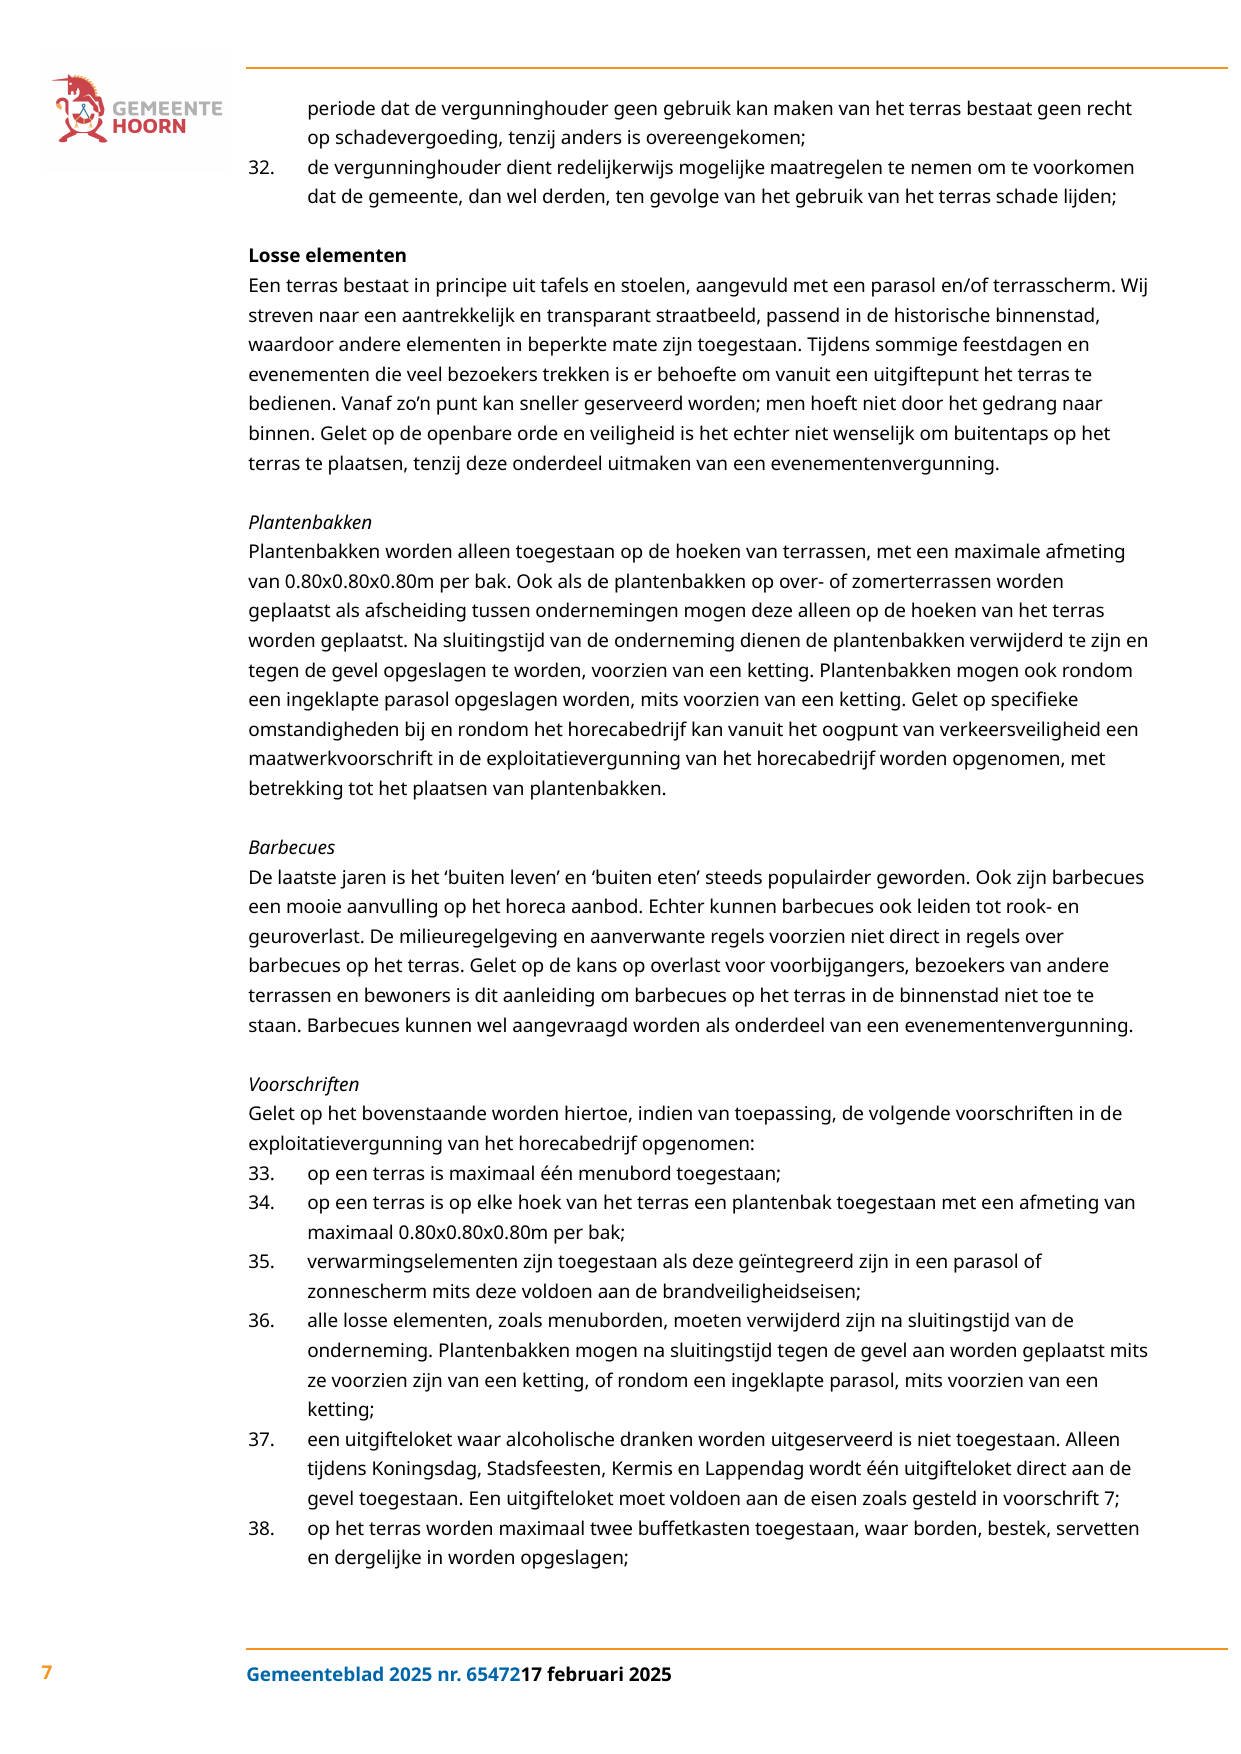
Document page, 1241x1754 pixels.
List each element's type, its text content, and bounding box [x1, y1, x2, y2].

text Barbecues [248, 834, 1152, 860]
list op een terras is maximaal één menubord toegestaan; [248, 1160, 1152, 1186]
text Een terras bestaat in principe uit tafels en stoelen, aangevuld met een parasol en/of terrasscherm. Wij streven naar een aantrekkelijk en transparant straatbeeld, passend in de historische binnenstad, waardoor andere elementen in beperkte mate zijn toegestaan. Tijdens sommige feestdagen en evenementen die veel bezoekers trekken is er behoefte om vanuit een uitgiftepunt het terras te bedienen. Vanaf zo’n punt kan sneller geserveerd worden; men hoeft niet door het gedrang naar binnen. Gelet op de openbare orde en veiligheid is het echter niet wenselijk om buitentaps op het terras te plaatsen, tenzij deze onderdeel uitmaken van een evenementenvergunning. [248, 272, 1152, 476]
text Losse elementen [248, 243, 1152, 268]
list op een terras is op elke hoek van het terras een plantenbak toegestaan met een afmeting van maximaal 0.80x0.80x0.80m per bak; [248, 1189, 1152, 1245]
text Plantenbakken worden alleen toegestaan op de hoeken van terrassen, met een maximale afmeting van 0.80x0.80x0.80m per bak. Ook als de plantenbakken op over- of zomerterrassen worden geplaatst als afscheiding tussen ondernemingen mogen deze alleen op de hoeken van het terras worden geplaatst. Na sluitingstijd van de onderneming dienen de plantenbakken verwijderd te zijn en tegen de gevel opgeslagen te worden, voorzien van een ketting. Plantenbakken mogen ook rondom een ingeklapte parasol opgeslagen worden, mits voorzien van een ketting. Gelet op specifieke omstandigheden bij en rondom het horecabedrijf kan vanuit het oogpunt van verkeersveiligheid een maatwerkvoorschrift in de exploitatievergunning van het horecabedrijf worden opgenomen, met betrekking tot het plaatsen van plantenbakken. [248, 538, 1152, 801]
list op het terras worden maximaal twee buffetkasten toegestaan, waar borden, bestek, servetten en dergelijke in worden opgeslagen; [248, 1515, 1152, 1570]
list verwarmingselementen zijn toegestaan als deze geïntegreerd zijn in een parasol of zonnescherm mits deze voldoen aan de brandveiligheidseisen; [248, 1248, 1152, 1304]
list periode dat de vergunninghouder geen gebruik kan maken van het terras bestaat geen recht op schadevergoeding, tenzij anders is overeengekomen; [248, 95, 1152, 150]
list alle losse elementen, zoals menuborden, moeten verwijderd zijn na sluitingstijd van de onderneming. Plantenbakken mogen na sluitingstijd tegen de gevel aan worden geplaatst mits ze voorzien zijn van een ketting, of rondom een ingeklapte parasol, mits voorzien van een ketting; [248, 1308, 1152, 1422]
picture [41, 47, 231, 172]
text Voorschriften [248, 1071, 1152, 1097]
text Plantenbakken [248, 509, 1152, 535]
text Gelet op het bovenstaande worden hiertoe, indien van toepassing, de volgende voorschriften in de exploitatievergunning van het horecabedrijf opgenomen: [248, 1101, 1152, 1156]
text De laatste jaren is het ‘buiten leven’ en ‘buiten eten’ steeds populairder geworden. Ook zijn barbecues een mooie aanvulling op het horeca aanbod. Echter kunnen barbecues ook leiden tot rook- en geuroverlast. De milieuregelgeving en aanverwante regels voorzien niet direct in regels over barbecues op het terras. Gelet op de kans op overlast voor voorbijgangers, bezoekers van andere terrassen en bewoners is dit aanleiding om barbecues op het terras in de binnenstad niet toe te staan. Barbecues kunnen wel aangevraagd worden als onderdeel van een evenementenvergunning. [248, 864, 1152, 1038]
list een uitgifteloket waar alcoholische dranken worden uitgeserveerd is niet toegestaan. Alleen tijdens Koningsdag, Stadsfeesten, Kermis en Lappendag wordt één uitgifteloket direct aan de gevel toegestaan. Een uitgifteloket moet voldoen aan de eisen zoals gesteld in voorschrift 7; [248, 1426, 1152, 1511]
list de vergunninghouder dient redelijkerwijs mogelijke maatregelen te nemen om te voorkomen dat de gemeente, dan wel derden, ten gevolge van het gebruik van het terras schade lijden; [248, 154, 1152, 209]
